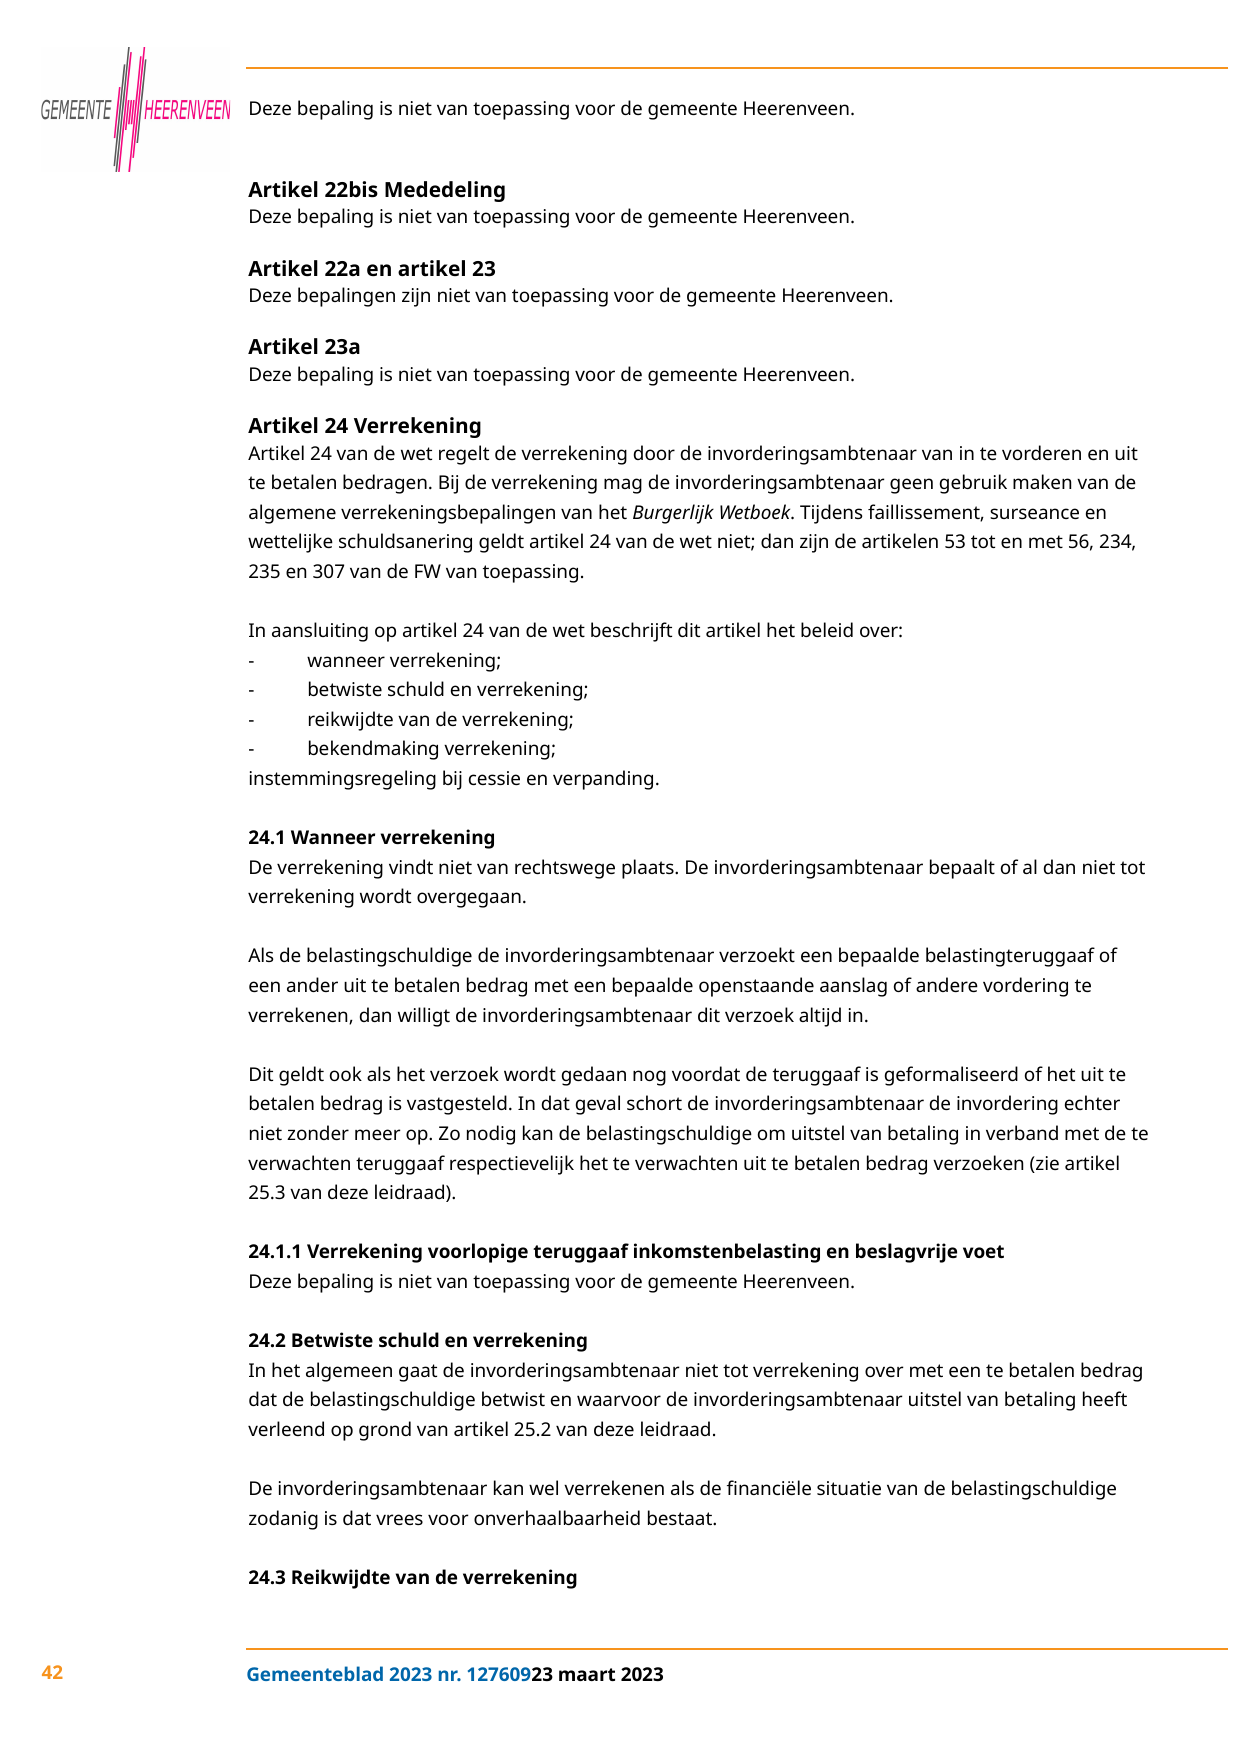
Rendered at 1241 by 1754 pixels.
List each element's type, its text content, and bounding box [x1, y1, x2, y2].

text 24.1.1 Verrekening voorlopige teruggaaf inkomstenbelasting en beslagvrije voet [248, 1238, 1152, 1264]
text 24.2 Betwiste schuld en verrekening [248, 1327, 1152, 1353]
text Artikel 24 Verrekening [248, 411, 1152, 440]
list bekendmaking verrekening; [248, 736, 1152, 761]
text Artikel 24 van de wet regelt de verrekening door de invorderingsambtenaar van in te vorderen en uit te betalen bedragen. Bij de verrekening mag de invorderingsambtenaar geen gebruik maken van de algemene verrekeningsbepalingen van het Burgerlijk Wetboek. Tijdens faillissement, surseance en wettelijke schuldsanering geldt artikel 24 van de wet niet; dan zijn de artikelen 53 tot en met 56, 234, 235 en 307 van de FW van toepassing. [248, 440, 1152, 584]
text 24.3 Reikwijdte van de verrekening [248, 1564, 1152, 1590]
text Artikel 22a en artikel 23 [248, 254, 1152, 282]
text Als de belastingschuldige de invorderingsambtenaar verzoekt een bepaalde belastingteruggaaf of een ander uit te betalen bedrag met een bepaalde openstaande aanslag of andere vordering te verrekenen, dan willigt de invorderingsambtenaar dit verzoek altijd in. [248, 943, 1152, 1028]
text 24.1 Wanneer verrekening [248, 824, 1152, 850]
text De verrekening vindt niet van rechtswege plaats. De invorderingsambtenaar bepaalt of al dan niet tot verrekening wordt overgegaan. [248, 854, 1152, 909]
text Deze bepalingen zijn niet van toepassing voor de gemeente Heerenveen. [248, 282, 1152, 308]
list betwiste schuld en verrekening; [248, 676, 1152, 702]
text Artikel 22bis Mededeling [248, 175, 1152, 203]
list wanneer verrekening; [248, 647, 1152, 673]
text De invorderingsambtenaar kan wel verrekenen als de financiële situatie van de belastingschuldige zodanig is dat vrees voor onverhaalbaarheid bestaat. [248, 1475, 1152, 1531]
text instemmingsregeling bij cessie en verpanding. [248, 765, 1152, 791]
text Deze bepaling is niet van toepassing voor de gemeente Heerenveen. [248, 95, 1152, 121]
text In het algemeen gaat de invorderingsambtenaar niet tot verrekening over met een te betalen bedrag dat de belastingschuldige betwist en waarvoor de invorderingsambtenaar uitstel van betaling heeft verleend op grond van artikel 25.2 van deze leidraad. [248, 1357, 1152, 1442]
text Deze bepaling is niet van toepassing voor de gemeente Heerenveen. [248, 361, 1152, 387]
picture [41, 47, 231, 172]
text Dit geldt ook als het verzoek wordt gedaan nog voordat de teruggaaf is geformaliseerd of het uit te betalen bedrag is vastgesteld. In dat geval schort de invorderingsambtenaar de invordering echter niet zonder meer op. Zo nodig kan de belastingschuldige om uitstel van betaling in verband met de te verwachten teruggaaf respectievelijk het te verwachten uit te betalen bedrag verzoeken (zie artikel 25.3 van deze leidraad). [248, 1061, 1152, 1205]
list reikwijdte van de verrekening; [248, 706, 1152, 732]
text Deze bepaling is niet van toepassing voor de gemeente Heerenveen. [248, 1268, 1152, 1294]
text Artikel 23a [248, 332, 1152, 361]
text Deze bepaling is niet van toepassing voor de gemeente Heerenveen. [248, 203, 1152, 229]
text In aansluiting op artikel 24 van de wet beschrijft dit artikel het beleid over: [248, 617, 1152, 643]
